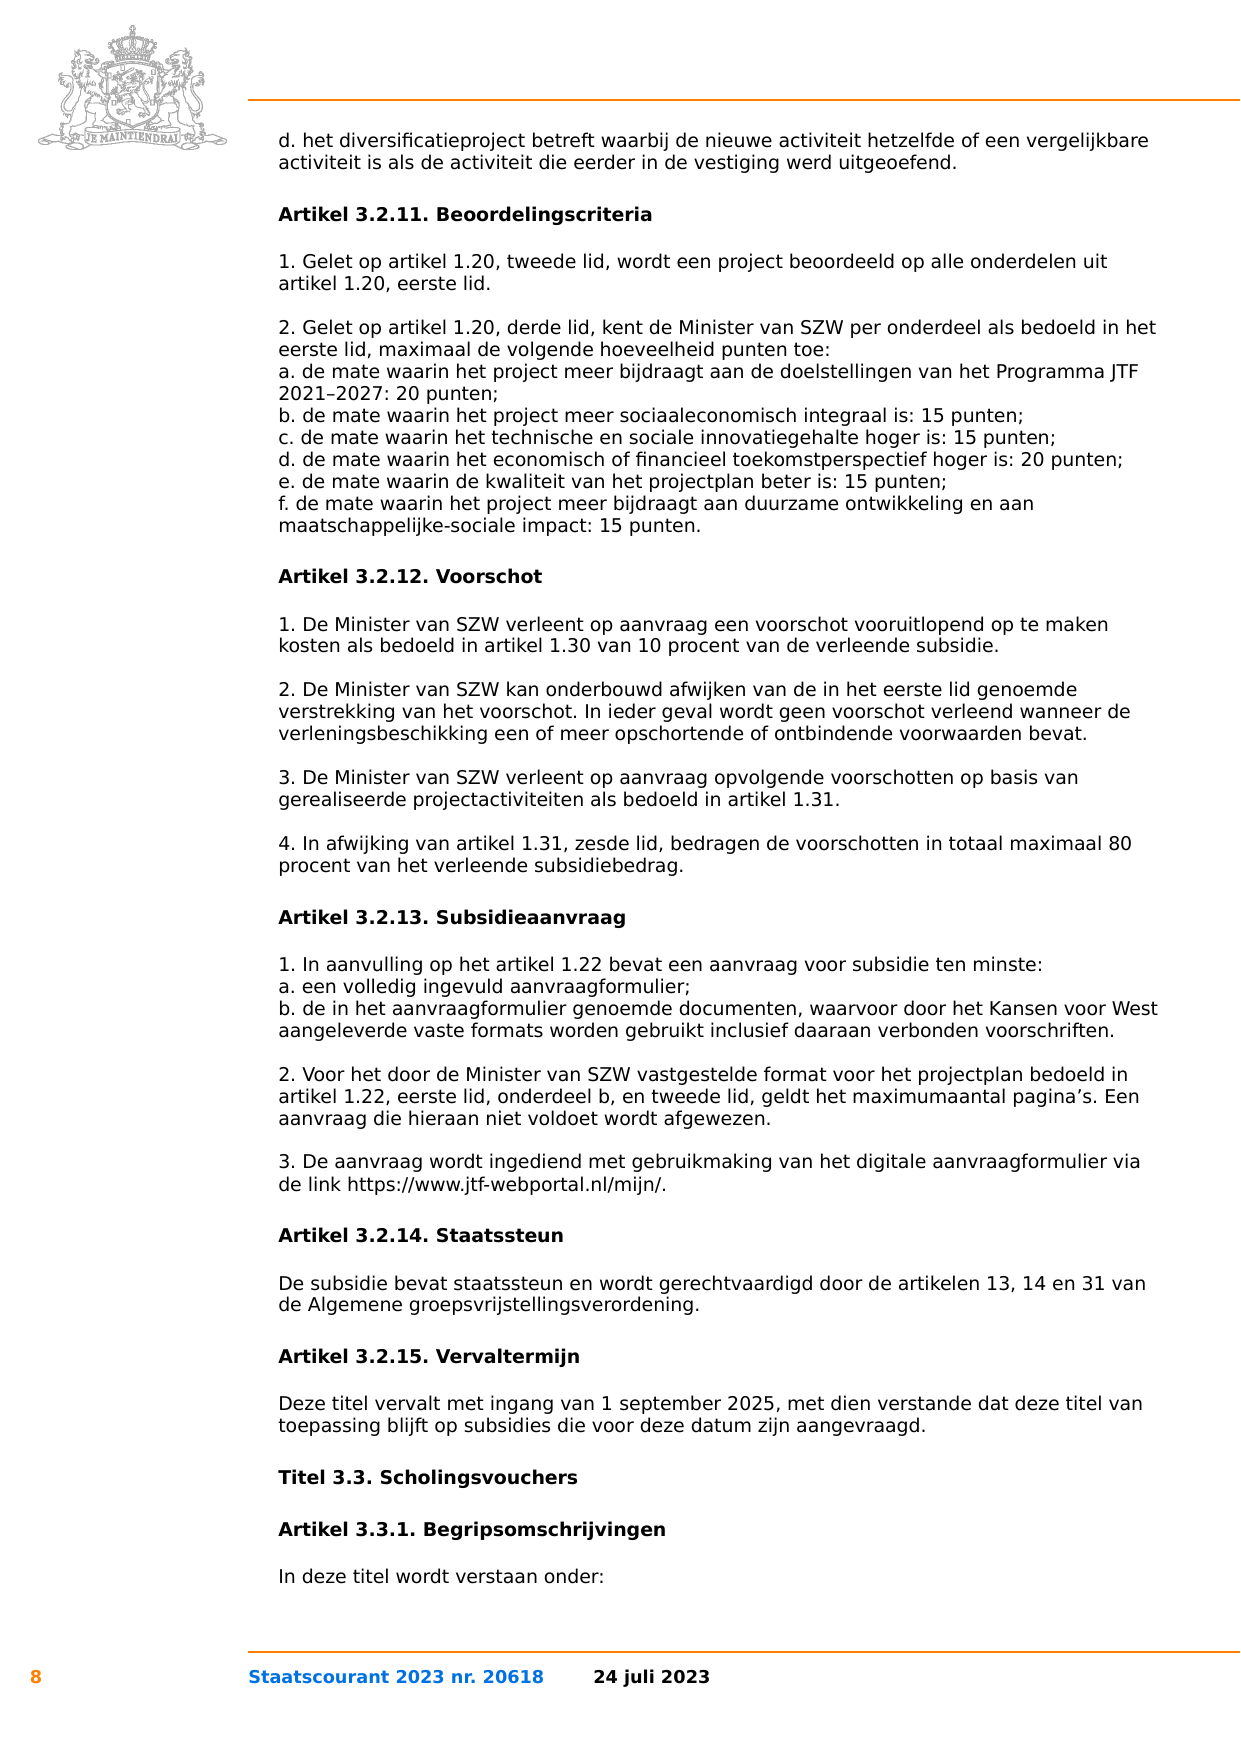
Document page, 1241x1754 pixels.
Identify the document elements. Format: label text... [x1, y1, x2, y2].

text 2. Gelet op artikel 1.20, derde lid, kent de Minister van SZW per onderdeel als bedoeld in het eerste lid, maximaal de volgende hoeveelheid punten toe: [278, 317, 1163, 361]
text a. een volledig ingevuld aanvraagformulier; [278, 976, 1163, 998]
text 2. Voor het door de Minister van SZW vastgestelde format voor het projectplan bedoeld in artikel 1.22, eerste lid, onderdeel b, en tweede lid, geldt het maximumaantal pagina’s. Een aanvraag die hieraan niet voldoet wordt afgewezen. [278, 1064, 1163, 1129]
picture [38, 25, 227, 150]
subtitle Artikel 3.2.12. Voorschot [278, 566, 1163, 588]
subtitle Titel 3.3. Scholingsvouchers [278, 1467, 1163, 1489]
text 4. In afwijking van artikel 1.31, zesde lid, bedragen de voorschotten in totaal maximaal 80 procent van het verleende subsidiebedrag. [278, 833, 1163, 877]
text Deze titel vervalt met ingang van 1 september 2025, met dien verstande dat deze titel van toepassing blijft op subsidies die voor deze datum zijn aangevraagd. [278, 1393, 1163, 1437]
subtitle Artikel 3.2.13. Subsidieaanvraag [278, 907, 1163, 929]
text a. de mate waarin het project meer bijdraagt aan de doelstellingen van het Programma JTF 2021–2027: 20 punten; [278, 361, 1163, 404]
subtitle Artikel 3.2.11. Beoordelingscriteria [278, 204, 1163, 226]
text d. het diversificatieproject betreft waarbij de nieuwe activiteit hetzelfde of een vergelijkbare activiteit is als de activiteit die eerder in de vestiging werd uitgeoefend. [278, 130, 1163, 174]
text b. de in het aanvraagformulier genoemde documenten, waarvoor door het Kansen voor West aangeleverde vaste formats worden gebruikt inclusief daaraan verbonden voorschriften. [278, 998, 1163, 1042]
text 2. De Minister van SZW kan onderbouwd afwijken van de in het eerste lid genoemde verstrekking van het voorschot. In ieder geval wordt geen voorschot verleend wanneer de verleningsbeschikking een of meer opschortende of ontbindende voorwaarden bevat. [278, 679, 1163, 745]
text c. de mate waarin het technische en sociale innovatiegehalte hoger is: 15 punten; [278, 427, 1163, 448]
subtitle Artikel 3.2.15. Vervaltermijn [278, 1346, 1163, 1368]
text 1. Gelet op artikel 1.20, tweede lid, wordt een project beoordeeld op alle onderdelen uit artikel 1.20, eerste lid. [278, 251, 1163, 295]
text 1. In aanvulling op het artikel 1.22 bevat een aanvraag voor subsidie ten minste: [278, 954, 1163, 976]
text De subsidie bevat staatssteun en wordt gerechtvaardigd door de artikelen 13, 14 en 31 van de Algemene groepsvrijstellingsverordening. [278, 1272, 1163, 1316]
text 3. De aanvraag wordt ingediend met gebruikmaking van het digitale aanvraagformulier via de link https://www.jtf-webportal.nl/mijn/. [278, 1151, 1163, 1195]
text e. de mate waarin de kwaliteit van het projectplan beter is: 15 punten; [278, 471, 1163, 492]
subtitle Artikel 3.3.1. Begripsomschrijvingen [278, 1519, 1163, 1541]
text d. de mate waarin het economisch of financieel toekomstperspectief hoger is: 20 punten; [278, 448, 1163, 471]
subtitle Artikel 3.2.14. Staatssteun [278, 1225, 1163, 1247]
text In deze titel wordt verstaan onder: [278, 1566, 1163, 1588]
text 3. De Minister van SZW verleent op aanvraag opvolgende voorschotten op basis van gerealiseerde projectactiviteiten als bedoeld in artikel 1.31. [278, 767, 1163, 811]
text f. de mate waarin het project meer bijdraagt aan duurzame ontwikkeling en aan maatschappelijke-sociale impact: 15 punten. [278, 492, 1163, 536]
text 1. De Minister van SZW verleent op aanvraag een voorschot vooruitlopend op te maken kosten als bedoeld in artikel 1.30 van 10 procent van de verleende subsidie. [278, 613, 1163, 657]
text b. de mate waarin het project meer sociaaleconomisch integraal is: 15 punten; [278, 404, 1163, 427]
